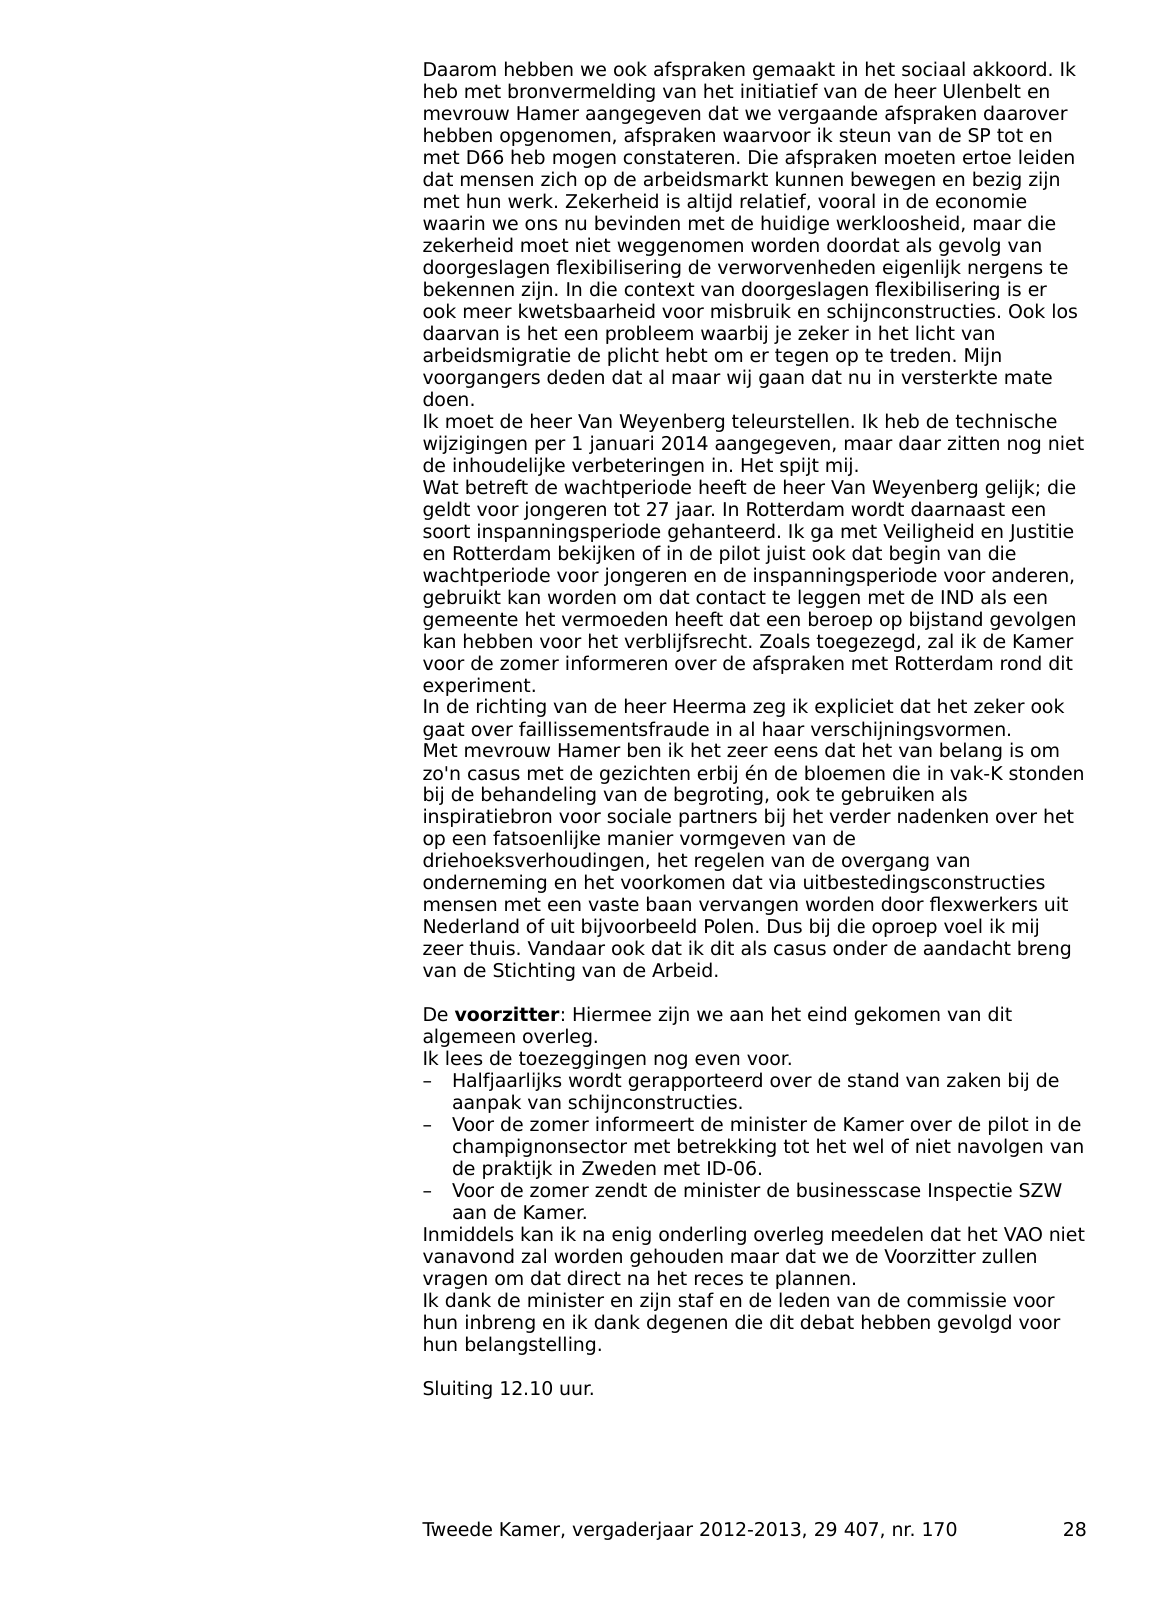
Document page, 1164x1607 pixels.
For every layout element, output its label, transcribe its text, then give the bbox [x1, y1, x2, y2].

text Met mevrouw Hamer ben ik het zeer eens dat het van belang is om zo'n casus met de gezichten erbij én de bloemen die in vak-K stonden bij de behandeling van de begroting, ook te gebruiken als inspiratiebron voor sociale partners bij het verder nadenken over het op een fatsoenlijke manier vormgeven van de driehoeksverhoudingen, het regelen van de overgang van onderneming en het voorkomen dat via uitbestedingsconstructies mensen met een vaste baan vervangen worden door flexwerkers uit Nederland of uit bijvoorbeeld Polen. Dus bij die oproep voel ik mij zeer thuis. Vandaar ook dat ik dit als casus onder de aandacht breng van de Stichting van de Arbeid. [422, 740, 1087, 982]
text – Voor de zomer zendt de minister de businesscase Inspectie SZW aan de Kamer. [422, 1180, 1087, 1224]
text De voorzitter: Hiermee zijn we aan het eind gekomen van dit algemeen overleg. [422, 1004, 1087, 1048]
text – Halfjaarlijks wordt gerapporteerd over de stand van zaken bij de aanpak van schijnconstructies. [422, 1070, 1087, 1114]
text In de richting van de heer Heerma zeg ik expliciet dat het zeker ook gaat over faillissementsfraude in al haar verschijningsvormen. [422, 696, 1087, 740]
text Sluiting 12.10 uur. [422, 1378, 1087, 1400]
text Daarom hebben we ook afspraken gemaakt in het sociaal akkoord. Ik heb met bronvermelding van het initiatief van de heer Ulenbelt en mevrouw Hamer aangegeven dat we vergaande afspraken daarover hebben opgenomen, afspraken waarvoor ik steun van de SP tot en met D66 heb mogen constateren. Die afspraken moeten ertoe leiden dat mensen zich op de arbeidsmarkt kunnen bewegen en bezig zijn met hun werk. Zekerheid is altijd relatief, vooral in de economie waarin we ons nu bevinden met de huidige werkloosheid, maar die zekerheid moet niet weggenomen worden doordat als gevolg van doorgeslagen flexibilisering de verworvenheden eigenlijk nergens te bekennen zijn. In die context van doorgeslagen flexibilisering is er ook meer kwetsbaarheid voor misbruik en schijnconstructies. Ook los daarvan is het een probleem waarbij je zeker in het licht van arbeidsmigratie de plicht hebt om er tegen op te treden. Mijn voorgangers deden dat al maar wij gaan dat nu in versterkte mate doen. [422, 59, 1087, 411]
text Ik lees de toezeggingen nog even voor. [422, 1048, 1087, 1070]
text Ik dank de minister en zijn staf en de leden van de commissie voor hun inbreng en ik dank degenen die dit debat hebben gevolgd voor hun belangstelling. [422, 1290, 1087, 1356]
text Wat betreft de wachtperiode heeft de heer Van Weyenberg gelijk; die geldt voor jongeren tot 27 jaar. In Rotterdam wordt daarnaast een soort inspanningsperiode gehanteerd. Ik ga met Veiligheid en Justitie en Rotterdam bekijken of in de pilot juist ook dat begin van die wachtperiode voor jongeren en de inspanningsperiode voor anderen, gebruikt kan worden om dat contact te leggen met de IND als een gemeente het vermoeden heeft dat een beroep op bijstand gevolgen kan hebben voor het verblijfsrecht. Zoals toegezegd, zal ik de Kamer voor de zomer informeren over de afspraken met Rotterdam rond dit experiment. [422, 477, 1087, 696]
text – Voor de zomer informeert de minister de Kamer over de pilot in de champignonsector met betrekking tot het wel of niet navolgen van de praktijk in Zweden met ID-06. [422, 1114, 1087, 1180]
text Ik moet de heer Van Weyenberg teleurstellen. Ik heb de technische wijzigingen per 1 januari 2014 aangegeven, maar daar zitten nog niet de inhoudelijke verbeteringen in. Het spijt mij. [422, 411, 1087, 477]
text Inmiddels kan ik na enig onderling overleg meedelen dat het VAO niet vanavond zal worden gehouden maar dat we de Voorzitter zullen vragen om dat direct na het reces te plannen. [422, 1224, 1087, 1290]
